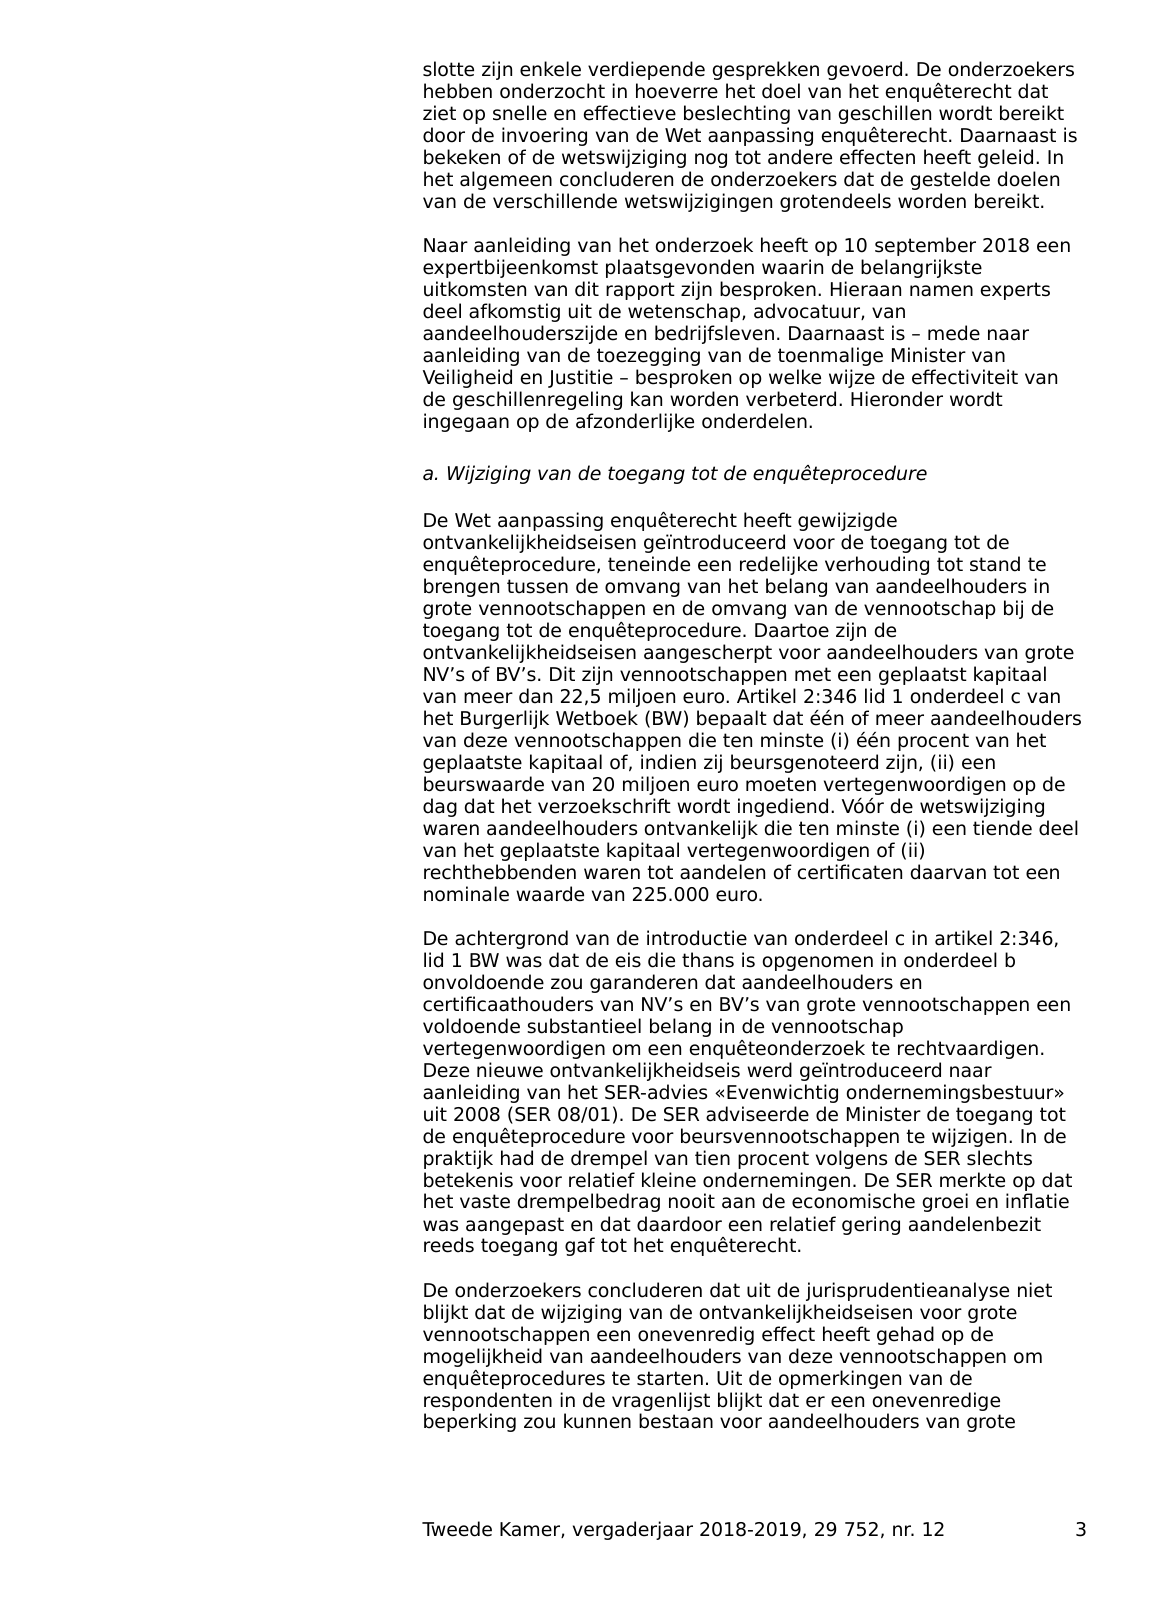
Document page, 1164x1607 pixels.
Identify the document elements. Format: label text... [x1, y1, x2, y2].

text De onderzoekers concluderen dat uit de jurisprudentieanalyse niet blijkt dat de wijziging van de ontvankelijkheidseisen voor grote vennootschappen een onevenredig effect heeft gehad op de mogelijkheid van aandeelhouders van deze vennootschappen om enquêteprocedures te starten. Uit de opmerkingen van de respondenten in de vragenlijst blijkt dat er een onevenredige beperking zou kunnen bestaan voor aandeelhouders van grote [422, 1279, 1087, 1433]
text De Wet aanpassing enquêterecht heeft gewijzigde ontvankelijkheidseisen geïntroduceerd voor de toegang tot de enquêteprocedure, teneinde een redelijke verhouding tot stand te brengen tussen de omvang van het belang van aandeelhouders in grote vennootschappen en de omvang van de vennootschap bij de toegang tot de enquêteprocedure. Daartoe zijn de ontvankelijkheidseisen aangescherpt voor aandeelhouders van grote NV’s of BV’s. Dit zijn vennootschappen met een geplaatst kapitaal van meer dan 22,5 miljoen euro. Artikel 2:346 lid 1 onderdeel c van het Burgerlijk Wetboek (BW) bepaalt dat één of meer aandeelhouders van deze vennootschappen die ten minste (i) één procent van het geplaatste kapitaal of, indien zij beursgenoteerd zijn, (ii) een beurswaarde van 20 miljoen euro moeten vertegenwoordigen op de dag dat het verzoekschrift wordt ingediend. Vóór de wetswijziging waren aandeelhouders ontvankelijk die ten minste (i) een tiende deel van het geplaatste kapitaal vertegenwoordigen of (ii) rechthebbenden waren tot aandelen of certificaten daarvan tot een nominale waarde van 225.000 euro. [422, 510, 1087, 906]
text Naar aanleiding van het onderzoek heeft op 10 september 2018 een expertbijeenkomst plaatsgevonden waarin de belangrijkste uitkomsten van dit rapport zijn besproken. Hieraan namen experts deel afkomstig uit de wetenschap, advocatuur, van aandeelhouderszijde en bedrijfsleven. Daarnaast is – mede naar aanleiding van de toezegging van de toenmalige Minister van Veiligheid en Justitie – besproken op welke wijze de effectiviteit van de geschillenregeling kan worden verbeterd. Hieronder wordt ingegaan op de afzonderlijke onderdelen. [422, 235, 1087, 433]
subtitle a. Wijziging van de toegang tot de enquêteprocedure [422, 463, 1087, 485]
text slotte zijn enkele verdiepende gesprekken gevoerd. De onderzoekers hebben onderzocht in hoeverre het doel van het enquêterecht dat ziet op snelle en effectieve beslechting van geschillen wordt bereikt door de invoering van de Wet aanpassing enquêterecht. Daarnaast is bekeken of de wetswijziging nog tot andere effecten heeft geleid. In het algemeen concluderen de onderzoekers dat de gestelde doelen van de verschillende wetswijzigingen grotendeels worden bereikt. [422, 59, 1087, 213]
text De achtergrond van de introductie van onderdeel c in artikel 2:346, lid 1 BW was dat de eis die thans is opgenomen in onderdeel b onvoldoende zou garanderen dat aandeelhouders en certificaathouders van NV’s en BV’s van grote vennootschappen een voldoende substantieel belang in de vennootschap vertegenwoordigen om een enquêteonderzoek te rechtvaardigen. Deze nieuwe ontvankelijkheidseis werd geïntroduceerd naar aanleiding van het SER-advies «Evenwichtig ondernemingsbestuur» uit 2008 (SER 08/01). De SER adviseerde de Minister de toegang tot de enquêteprocedure voor beursvennootschappen te wijzigen. In de praktijk had de drempel van tien procent volgens de SER slechts betekenis voor relatief kleine ondernemingen. De SER merkte op dat het vaste drempelbedrag nooit aan de economische groei en inflatie was aangepast en dat daardoor een relatief gering aandelenbezit reeds toegang gaf tot het enquêterecht. [422, 928, 1087, 1257]
